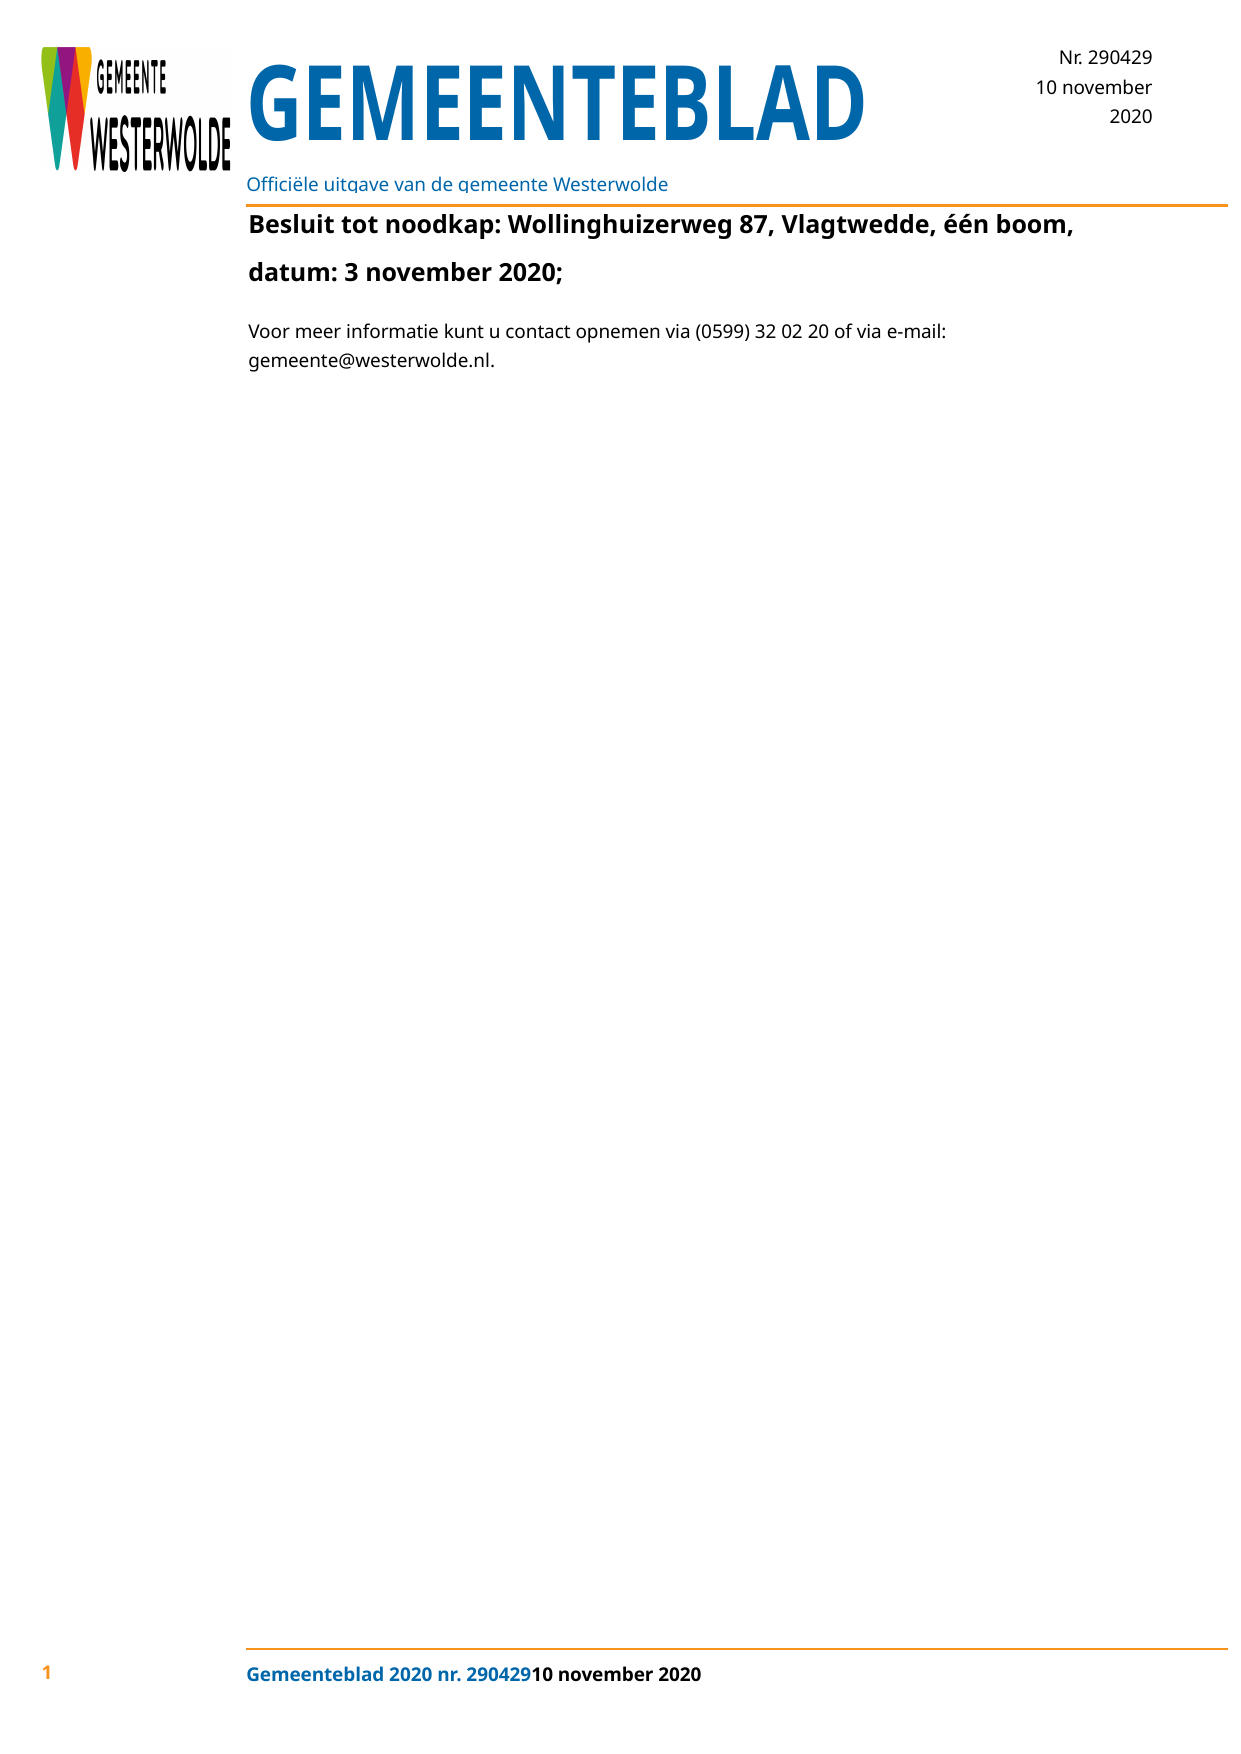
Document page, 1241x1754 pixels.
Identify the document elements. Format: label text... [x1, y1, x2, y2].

picture [41, 47, 231, 172]
text Besluit tot noodkap: Wollinghuizerweg 87, Vlagtwedde, één boom, datum: 3 november 2020; [248, 207, 1152, 288]
text Voor meer informatie kunt u contact opnemen via (0599) 32 02 20 of via e-mail: gemeente@westerwolde.nl. [248, 318, 1152, 373]
